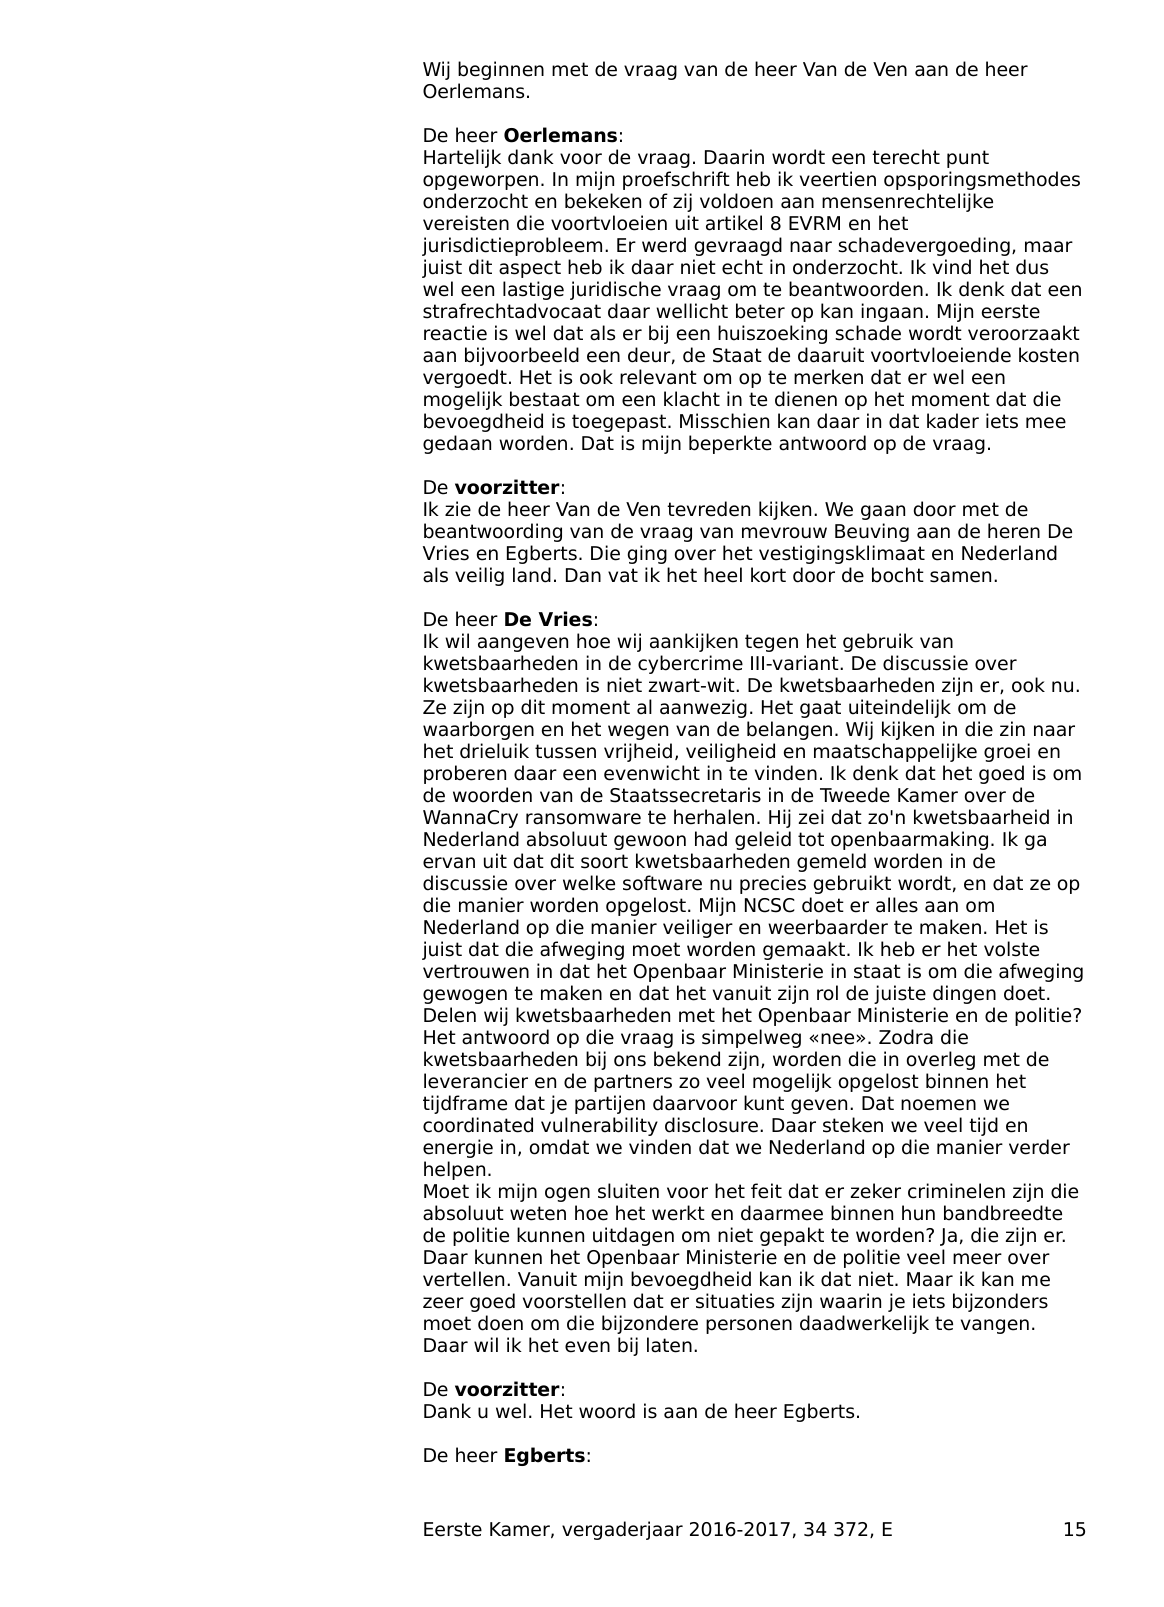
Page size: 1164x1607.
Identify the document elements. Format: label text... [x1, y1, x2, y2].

text Ik wil aangeven hoe wij aankijken tegen het gebruik van kwetsbaarheden in de cybercrime III-variant. De discussie over kwetsbaarheden is niet zwart-wit. De kwetsbaarheden zijn er, ook nu. Ze zijn op dit moment al aanwezig. Het gaat uiteindelijk om de waarborgen en het wegen van de belangen. Wij kijken in die zin naar het drieluik tussen vrijheid, veiligheid en maatschappelijke groei en proberen daar een evenwicht in te vinden. Ik denk dat het goed is om de woorden van de Staatssecretaris in de Tweede Kamer over de WannaCry ransomware te herhalen. Hij zei dat zo'n kwetsbaarheid in Nederland absoluut gewoon had geleid tot openbaarmaking. Ik ga ervan uit dat dit soort kwetsbaarheden gemeld worden in de discussie over welke software nu precies gebruikt wordt, en dat ze op die manier worden opgelost. Mijn NCSC doet er alles aan om Nederland op die manier veiliger en weerbaarder te maken. Het is juist dat die afweging moet worden gemaakt. Ik heb er het volste vertrouwen in dat het Openbaar Ministerie in staat is om die afweging gewogen te maken en dat het vanuit zijn rol de juiste dingen doet. [422, 631, 1087, 1005]
text De voorzitter: [422, 477, 1087, 499]
text Moet ik mijn ogen sluiten voor het feit dat er zeker criminelen zijn die absoluut weten hoe het werkt en daarmee binnen hun bandbreedte de politie kunnen uitdagen om niet gepakt te worden? Ja, die zijn er. Daar kunnen het Openbaar Ministerie en de politie veel meer over vertellen. Vanuit mijn bevoegdheid kan ik dat niet. Maar ik kan me zeer goed voorstellen dat er situaties zijn waarin je iets bijzonders moet doen om die bijzondere personen daadwerkelijk te vangen. Daar wil ik het even bij laten. [422, 1181, 1087, 1356]
text Ik zie de heer Van de Ven tevreden kijken. We gaan door met de beantwoording van de vraag van mevrouw Beuving aan de heren De Vries en Egberts. Die ging over het vestigingsklimaat en Nederland als veilig land. Dan vat ik het heel kort door de bocht samen. [422, 499, 1087, 587]
text Dank u wel. Het woord is aan de heer Egberts. [422, 1401, 1087, 1423]
text Delen wij kwetsbaarheden met het Openbaar Ministerie en de politie? Het antwoord op die vraag is simpelweg «nee». Zodra die kwetsbaarheden bij ons bekend zijn, worden die in overleg met de leverancier en de partners zo veel mogelijk opgelost binnen het tijdframe dat je partijen daarvoor kunt geven. Dat noemen we coordinated vulnerability disclosure. Daar steken we veel tijd en energie in, omdat we vinden dat we Nederland op die manier verder helpen. [422, 1005, 1087, 1181]
text De heer Oerlemans: [422, 125, 1087, 147]
text Wij beginnen met de vraag van de heer Van de Ven aan de heer Oerlemans. [422, 59, 1087, 103]
text De heer Egberts: [422, 1445, 1087, 1467]
text De voorzitter: [422, 1379, 1087, 1401]
text Hartelijk dank voor de vraag. Daarin wordt een terecht punt opgeworpen. In mijn proefschrift heb ik veertien opsporingsmethodes onderzocht en bekeken of zij voldoen aan mensenrechtelijke vereisten die voortvloeien uit artikel 8 EVRM en het jurisdictieprobleem. Er werd gevraagd naar schadevergoeding, maar juist dit aspect heb ik daar niet echt in onderzocht. Ik vind het dus wel een lastige juridische vraag om te beantwoorden. Ik denk dat een strafrechtadvocaat daar wellicht beter op kan ingaan. Mijn eerste reactie is wel dat als er bij een huiszoeking schade wordt veroorzaakt aan bijvoorbeeld een deur, de Staat de daaruit voortvloeiende kosten vergoedt. Het is ook relevant om op te merken dat er wel een mogelijk bestaat om een klacht in te dienen op het moment dat die bevoegdheid is toegepast. Misschien kan daar in dat kader iets mee gedaan worden. Dat is mijn beperkte antwoord op de vraag. [422, 147, 1087, 455]
text De heer De Vries: [422, 609, 1087, 631]
